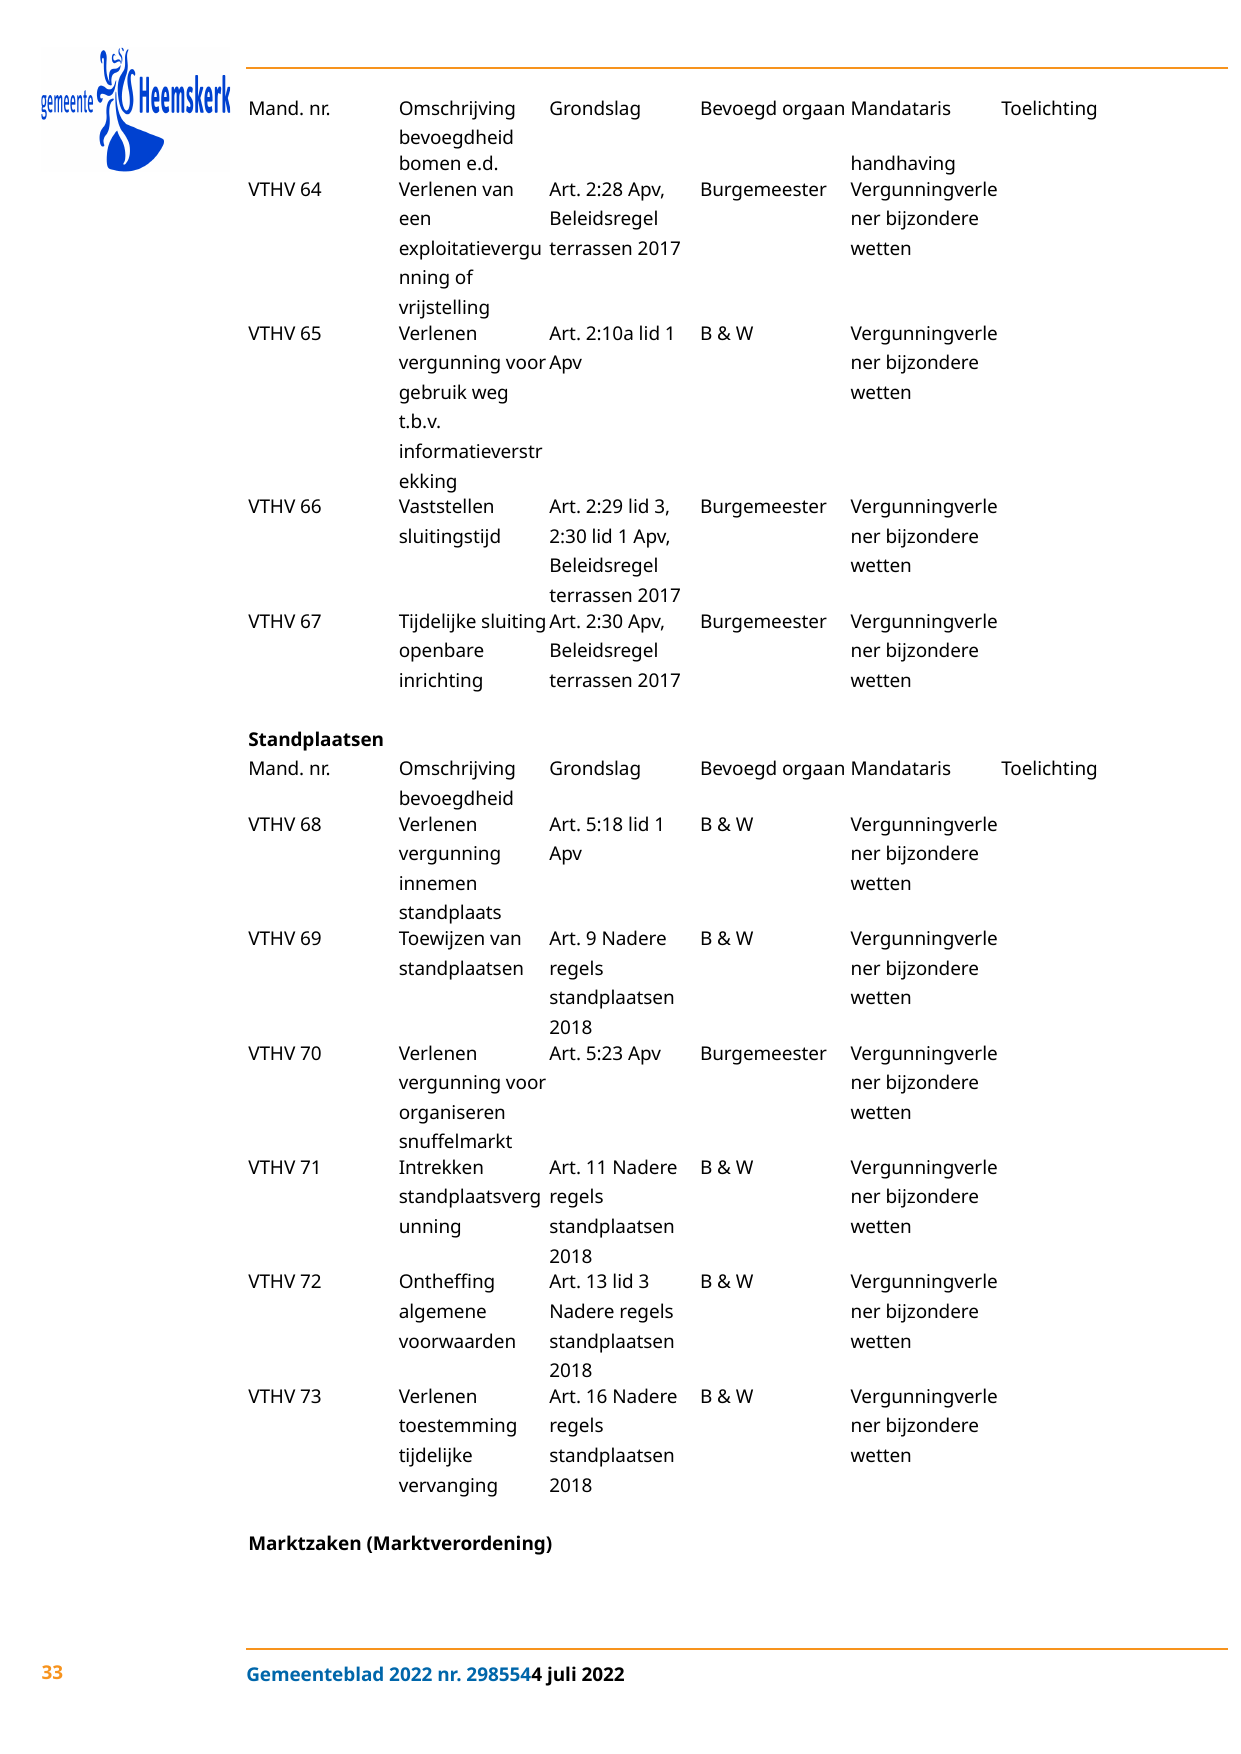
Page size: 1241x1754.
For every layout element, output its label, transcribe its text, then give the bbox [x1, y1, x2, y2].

table_cell Art. 2:30 Apv, Beleidsregel terrassen 2017 [549, 608, 700, 693]
table_cell [1001, 811, 1152, 925]
table_header Omschrijving bevoegdheid [399, 755, 549, 811]
table_cell VTHV 71 [248, 1154, 398, 1269]
table_cell Art. 2:29 lid 3, 2:30 lid 1 Apv, Beleidsregel terrassen 2017 [549, 494, 700, 608]
table_cell VTHV 65 [248, 320, 398, 493]
table_header Mand. nr. [248, 755, 398, 811]
table_cell Vergunningverlener bijzondere wetten [850, 1383, 1001, 1498]
text Standplaatsen [248, 726, 1152, 751]
table_cell [1001, 320, 1152, 493]
table_cell handhaving [850, 150, 1001, 176]
table_cell Art. 16 Nadere regels standplaatsen 2018 [549, 1383, 700, 1498]
table_cell B & W [700, 811, 850, 925]
table_cell [1001, 1040, 1152, 1154]
table_header Mand. nr. [248, 95, 398, 150]
table_cell [1001, 1154, 1152, 1269]
table_cell VTHV 68 [248, 811, 398, 925]
table_cell VTHV 70 [248, 1040, 398, 1154]
table_cell [1001, 150, 1152, 176]
table_cell Burgemeester [700, 1040, 850, 1154]
table_cell [549, 150, 700, 176]
table_cell VTHV 73 [248, 1383, 398, 1498]
table_header Grondslag [549, 755, 700, 811]
table_cell B & W [700, 1154, 850, 1269]
table_cell Art. 11 Nadere regels standplaatsen 2018 [549, 1154, 700, 1269]
table_cell Verlenen van een exploitatievergunning of vrijstelling [399, 176, 549, 320]
table_cell VTHV 69 [248, 925, 398, 1040]
table_cell [1001, 494, 1152, 608]
table_cell Vergunningverlener bijzondere wetten [850, 1040, 1001, 1154]
table_header Bevoegd orgaan [700, 95, 850, 150]
table_cell Vergunningverlener bijzondere wetten [850, 320, 1001, 493]
table_cell B & W [700, 1383, 850, 1498]
table_cell Vaststellen sluitingstijd [399, 494, 549, 608]
picture [41, 47, 231, 172]
table_cell B & W [700, 925, 850, 1040]
table_cell [1001, 1269, 1152, 1383]
table_cell Vergunningverlener bijzondere wetten [850, 608, 1001, 693]
table_cell B & W [700, 1269, 850, 1383]
table_cell Art. 5:18 lid 1 Apv [549, 811, 700, 925]
table_cell Toewijzen van standplaatsen [399, 925, 549, 1040]
table_cell [1001, 176, 1152, 320]
table_cell Burgemeester [700, 176, 850, 320]
table_cell Verlenen vergunning voor organiseren snuffelmarkt [399, 1040, 549, 1154]
table_cell Vergunningverlener bijzondere wetten [850, 1154, 1001, 1269]
table_header Toelichting [1001, 755, 1152, 811]
table_cell Art. 5:23 Apv [549, 1040, 700, 1154]
table_header Grondslag [549, 95, 700, 150]
table_cell Art. 2:10a lid 1 Apv [549, 320, 700, 493]
table_header Toelichting [1001, 95, 1152, 150]
table_cell [1001, 1383, 1152, 1498]
table_header Mandataris [850, 95, 1001, 150]
table_cell [1001, 608, 1152, 693]
table_cell VTHV 64 [248, 176, 398, 320]
table_cell Vergunningverlener bijzondere wetten [850, 925, 1001, 1040]
table_cell Art. 9 Nadere regels standplaatsen 2018 [549, 925, 700, 1040]
table_cell Verlenen vergunning voor gebruik weg t.b.v. informatieverstrekking [399, 320, 549, 493]
table_cell Art. 2:28 Apv, Beleidsregel terrassen 2017 [549, 176, 700, 320]
table_cell Vergunningverlener bijzondere wetten [850, 494, 1001, 608]
table_cell VTHV 72 [248, 1269, 398, 1383]
table_cell Burgemeester [700, 494, 850, 608]
table_cell VTHV 67 [248, 608, 398, 693]
table_cell Verlenen toestemming tijdelijke vervanging [399, 1383, 549, 1498]
table_cell [248, 150, 398, 176]
table_cell Burgemeester [700, 608, 850, 693]
table_cell B & W [700, 320, 850, 493]
table_cell Ontheffing algemene voorwaarden [399, 1269, 549, 1383]
table_cell Intrekken standplaatsvergunning [399, 1154, 549, 1269]
table_cell Vergunningverlener bijzondere wetten [850, 811, 1001, 925]
table_cell Vergunningverlener bijzondere wetten [850, 176, 1001, 320]
table_cell Vergunningverlener bijzondere wetten [850, 1269, 1001, 1383]
table_cell Art. 13 lid 3 Nadere regels standplaatsen 2018 [549, 1269, 700, 1383]
table_cell VTHV 66 [248, 494, 398, 608]
table_cell Verlenen vergunning innemen standplaats [399, 811, 549, 925]
table_header Omschrijving bevoegdheid [399, 95, 549, 150]
table_cell [700, 150, 850, 176]
table_header Bevoegd orgaan [700, 755, 850, 811]
table_cell [1001, 925, 1152, 1040]
text Marktzaken (Marktverordening) [248, 1530, 1152, 1556]
table_header Mandataris [850, 755, 1001, 811]
table_cell Tijdelijke sluiting openbare inrichting [399, 608, 549, 693]
table_cell bomen e.d. [399, 150, 549, 176]
